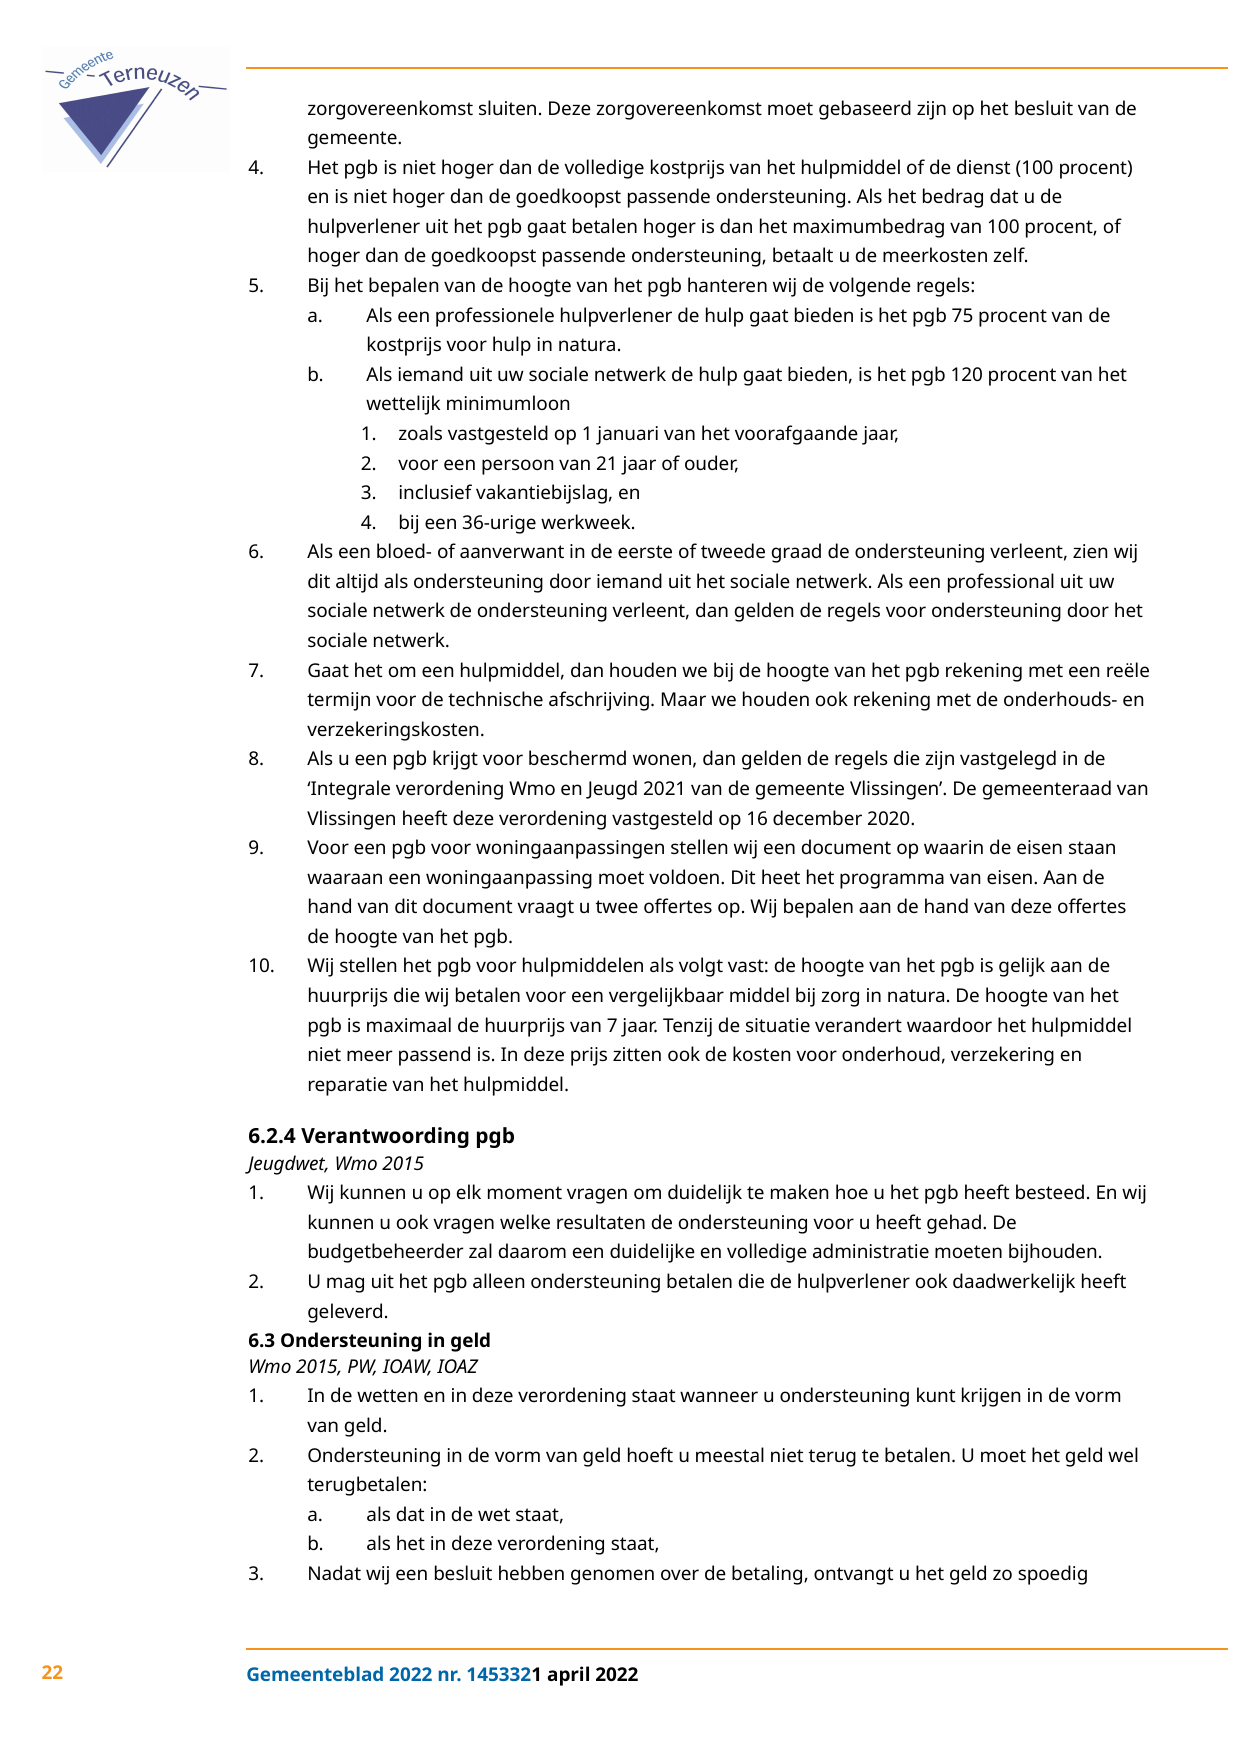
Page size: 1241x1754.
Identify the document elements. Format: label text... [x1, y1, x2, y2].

list zoals vastgesteld op 1 januari van het voorafgaande jaar, [361, 420, 1152, 446]
list zorgovereenkomst sluiten. Deze zorgovereenkomst moet gebaseerd zijn op het besluit van de gemeente. [248, 95, 1152, 150]
list U mag uit het pgb alleen ondersteuning betalen die de hulpverlener ook daadwerkelijk heeft geleverd. [248, 1268, 1152, 1323]
list Ondersteuning in de vorm van geld hoeft u meestal niet terug te betalen. U moet het geld wel terugbetalen: [248, 1442, 1152, 1497]
list Wij kunnen u op elk moment vragen om duidelijk te maken hoe u het pgb heeft besteed. En wij kunnen u ook vragen welke resultaten de ondersteuning voor u heeft gehad. De budgetbeheerder zal daarom een duidelijke en volledige administratie moeten bijhouden. [248, 1179, 1152, 1264]
text Jeugdwet, Wmo 2015 [248, 1150, 1152, 1176]
list Gaat het om een hulpmiddel, dan houden we bij de hoogte van het pgb rekening met een reële termijn voor de technische afschrijving. Maar we houden ook rekening met de onderhouds- en verzekeringskosten. [248, 657, 1152, 742]
text Wmo 2015, PW, IOAW, IOAZ [248, 1353, 1152, 1379]
picture [41, 47, 231, 172]
list Als iemand uit uw sociale netwerk de hulp gaat bieden, is het pgb 120 procent van het wettelijk minimumloon [307, 361, 1152, 416]
list Als een bloed- of aanverwant in de eerste of tweede graad de ondersteuning verleent, zien wij dit altijd als ondersteuning door iemand uit het sociale netwerk. Als een professional uit uw sociale netwerk de ondersteuning verleent, dan gelden de regels voor ondersteuning door het sociale netwerk. [248, 538, 1152, 653]
list inclusief vakantiebijslag, en [361, 479, 1152, 505]
text 6.3 Ondersteuning in geld [248, 1327, 1152, 1353]
list voor een persoon van 21 jaar of ouder, [361, 450, 1152, 476]
list Wij stellen het pgb voor hulpmiddelen als volgt vast: de hoogte van het pgb is gelijk aan de huurprijs die wij betalen voor een vergelijkbaar middel bij zorg in natura. De hoogte van het pgb is maximaal de huurprijs van 7 jaar. Tenzij de situatie verandert waardoor het hulpmiddel niet meer passend is. In deze prijs zitten ook de kosten voor onderhoud, verzekering en reparatie van het hulpmiddel. [248, 953, 1152, 1097]
list als dat in de wet staat, [307, 1501, 1152, 1527]
list Als een professionele hulpverlener de hulp gaat bieden is het pgb 75 procent van de kostprijs voor hulp in natura. [307, 302, 1152, 357]
list Voor een pgb voor woningaanpassingen stellen wij een document op waarin de eisen staan waaraan een woningaanpassing moet voldoen. Dit heet het programma van eisen. Aan de hand van dit document vraagt u twee offertes op. Wij bepalen aan de hand van deze offertes de hoogte van het pgb. [248, 834, 1152, 949]
text 6.2.4 Verantwoording pgb [248, 1121, 1152, 1150]
list Nadat wij een besluit hebben genomen over de betaling, ontvangt u het geld zo spoedig [248, 1560, 1152, 1586]
list als het in deze verordening staat, [307, 1531, 1152, 1556]
list Het pgb is niet hoger dan de volledige kostprijs van het hulpmiddel of de dienst (100 procent) en is niet hoger dan de goedkoopst passende ondersteuning. Als het bedrag dat u de hulpverlener uit het pgb gaat betalen hoger is dan het maximumbedrag van 100 procent, of hoger dan de goedkoopst passende ondersteuning, betaalt u de meerkosten zelf. [248, 154, 1152, 268]
list In de wetten en in deze verordening staat wanneer u ondersteuning kunt krijgen in de vorm van geld. [248, 1383, 1152, 1438]
list Bij het bepalen van de hoogte van het pgb hanteren wij de volgende regels: [248, 272, 1152, 298]
list bij een 36-urige werkweek. [361, 509, 1152, 535]
list Als u een pgb krijgt voor beschermd wonen, dan gelden de regels die zijn vastgelegd in de ‘Integrale verordening Wmo en Jeugd 2021 van de gemeente Vlissingen’. De gemeenteraad van Vlissingen heeft deze verordening vastgesteld op 16 december 2020. [248, 746, 1152, 831]
